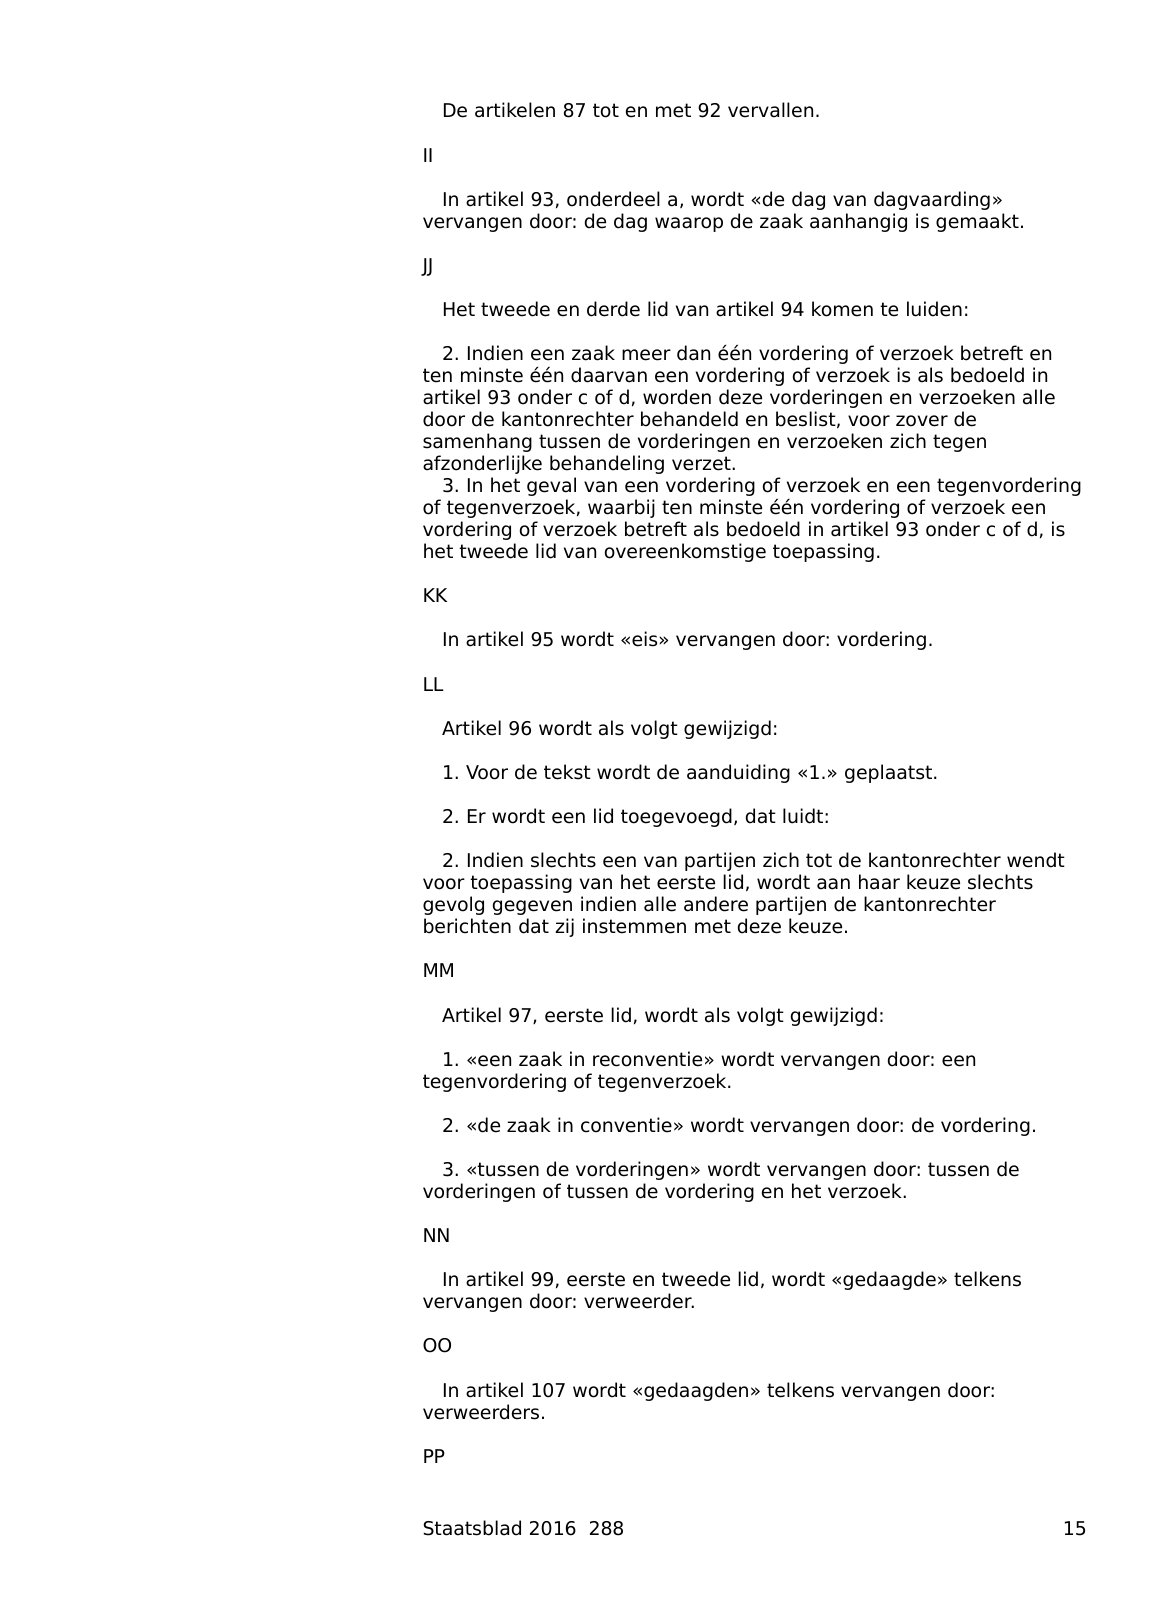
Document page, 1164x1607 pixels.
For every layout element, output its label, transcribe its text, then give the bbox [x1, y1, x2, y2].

text KK [422, 585, 1087, 607]
text 1. «een zaak in reconventie» wordt vervangen door: een tegenvordering of tegenverzoek. [422, 1049, 1087, 1093]
text Artikel 96 wordt als volgt gewijzigd: [422, 718, 1087, 740]
text In artikel 99, eerste en tweede lid, wordt «gedaagde» telkens vervangen door: verweerder. [422, 1269, 1087, 1313]
text 2. «de zaak in conventie» wordt vervangen door: de vordering. [422, 1115, 1087, 1137]
text De artikelen 87 tot en met 92 vervallen. [422, 100, 1087, 122]
text JJ [422, 255, 1087, 277]
text PP [422, 1446, 1087, 1468]
text 2. Indien een zaak meer dan één vordering of verzoek betreft en ten minste één daarvan een vordering of verzoek is als bedoeld in artikel 93 onder c of d, worden deze vorderingen en verzoeken alle door de kantonrechter behandeld en beslist, voor zover de samenhang tussen de vorderingen en verzoeken zich tegen afzonderlijke behandeling verzet. [422, 343, 1087, 475]
text 2. Indien slechts een van partijen zich tot de kantonrechter wendt voor toepassing van het eerste lid, wordt aan haar keuze slechts gevolg gegeven indien alle andere partijen de kantonrechter berichten dat zij instemmen met deze keuze. [422, 850, 1087, 938]
text MM [422, 960, 1087, 982]
text In artikel 95 wordt «eis» vervangen door: vordering. [422, 629, 1087, 651]
text Artikel 97, eerste lid, wordt als volgt gewijzigd: [422, 1004, 1087, 1026]
text LL [422, 673, 1087, 696]
text 3. «tussen de vorderingen» wordt vervangen door: tussen de vorderingen of tussen de vordering en het verzoek. [422, 1159, 1087, 1203]
text 3. In het geval van een vordering of verzoek en een tegenvordering of tegenverzoek, waarbij ten minste één vordering of verzoek een vordering of verzoek betreft als bedoeld in artikel 93 onder c of d, is het tweede lid van overeenkomstige toepassing. [422, 475, 1087, 563]
text 1. Voor de tekst wordt de aanduiding «1.» geplaatst. [422, 762, 1087, 784]
text Het tweede en derde lid van artikel 94 komen te luiden: [422, 299, 1087, 321]
text II [422, 144, 1087, 167]
text In artikel 93, onderdeel a, wordt «de dag van dagvaarding» vervangen door: de dag waarop de zaak aanhangig is gemaakt. [422, 189, 1087, 233]
text In artikel 107 wordt «gedaagden» telkens vervangen door: verweerders. [422, 1379, 1087, 1423]
text 2. Er wordt een lid toegevoegd, dat luidt: [422, 806, 1087, 828]
text NN [422, 1225, 1087, 1247]
text OO [422, 1335, 1087, 1357]
